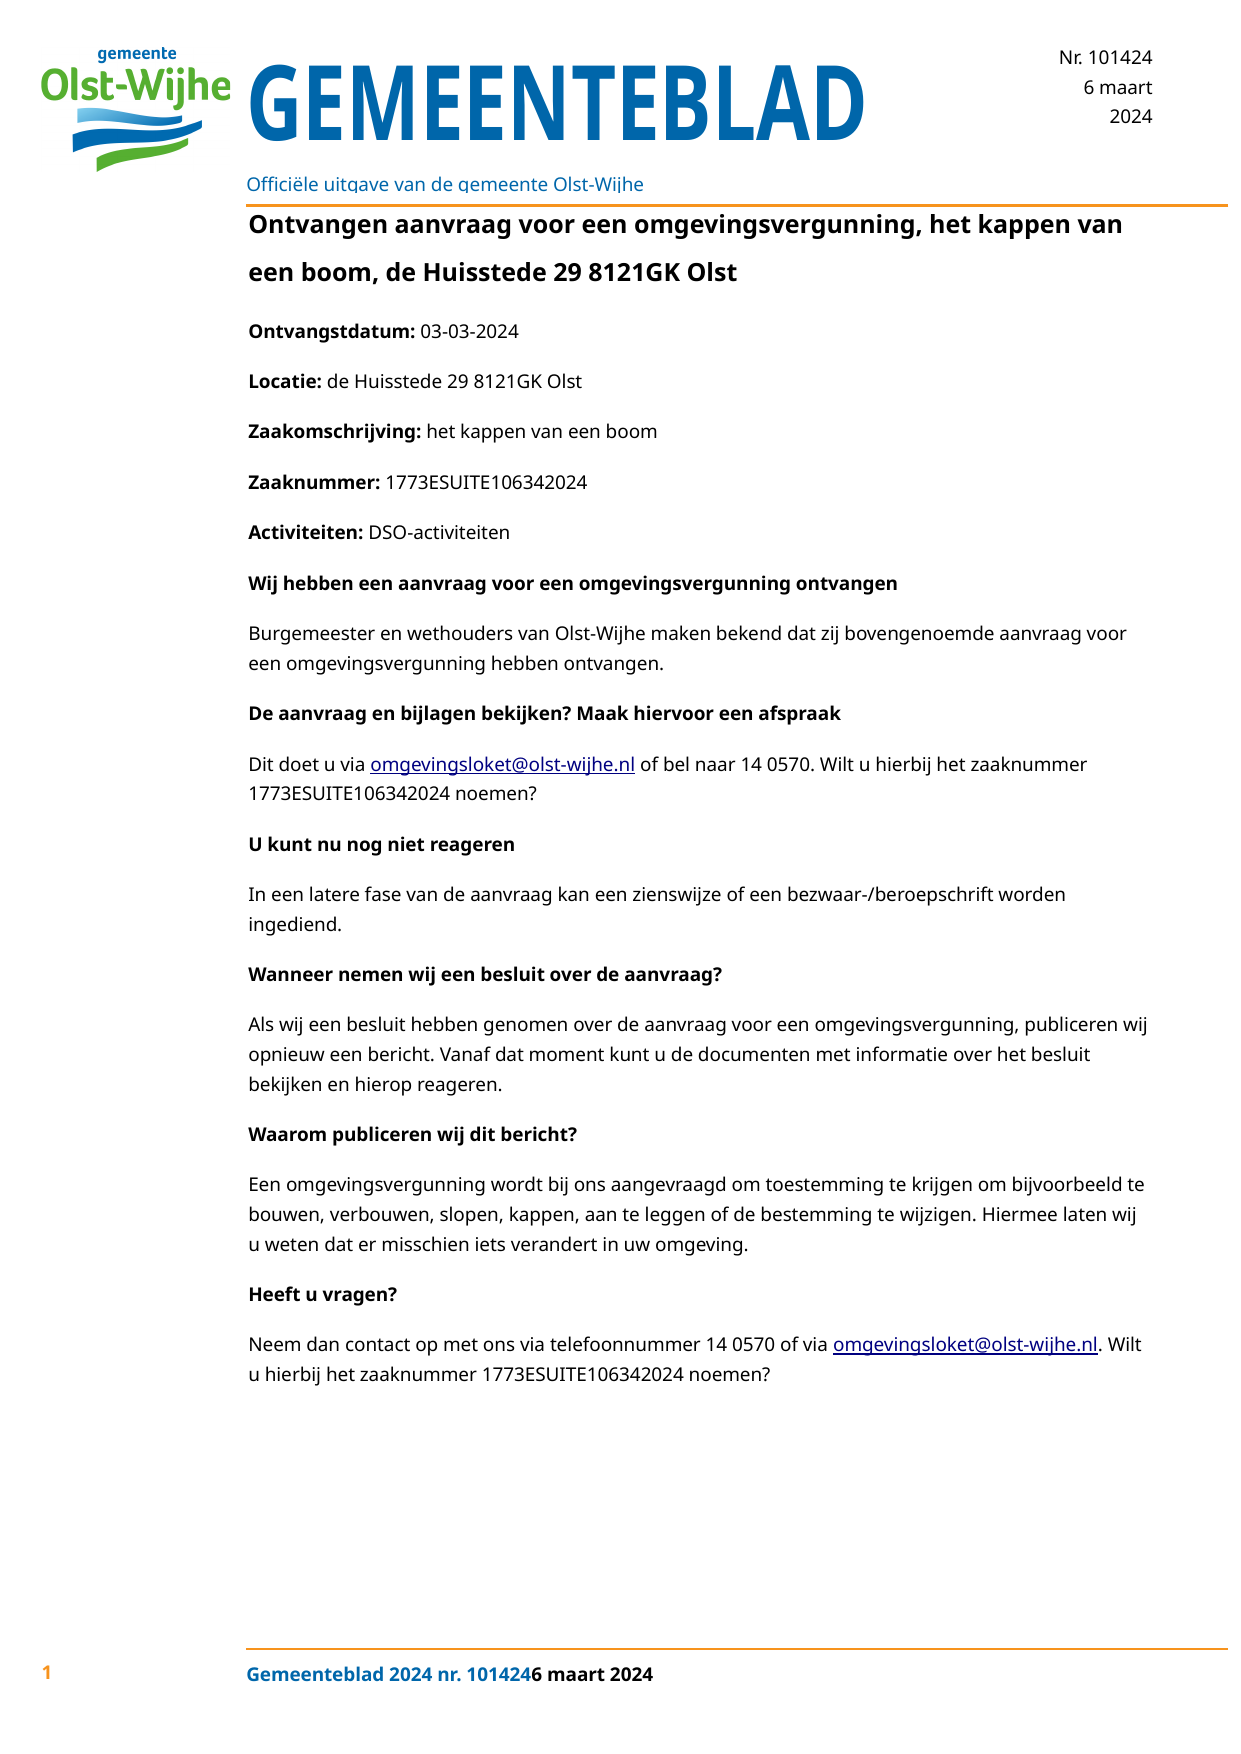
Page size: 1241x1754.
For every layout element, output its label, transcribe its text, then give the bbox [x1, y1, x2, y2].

picture [41, 47, 231, 172]
text Activiteiten: DSO-activiteiten [248, 519, 1152, 545]
text Ontvangstdatum: 03-03-2024 [248, 318, 1152, 344]
text De aanvraag en bijlagen bekijken? Maak hiervoor een afspraak [248, 700, 1152, 726]
text Locatie: de Huisstede 29 8121GK Olst [248, 368, 1152, 394]
text Als wij een besluit hebben genomen over de aanvraag voor een omgevingsvergunning, publiceren wij opnieuw een bericht. Vanaf dat moment kunt u de documenten met informatie over het besluit bekijken en hierop reageren. [248, 1012, 1152, 1097]
text In een latere fase van de aanvraag kan een zienswijze of een bezwaar-/beroepschrift worden ingediend. [248, 881, 1152, 937]
text Heeft u vragen? [248, 1281, 1152, 1307]
text U kunt nu nog niet reageren [248, 831, 1152, 857]
text Waarom publiceren wij dit bericht? [248, 1121, 1152, 1147]
text Wanneer nemen wij een besluit over de aanvraag? [248, 961, 1152, 987]
text Zaaknummer: 1773ESUITE106342024 [248, 469, 1152, 495]
text Burgemeester en wethouders van Olst-Wijhe maken bekend dat zij bovengenoemde aanvraag voor een omgevingsvergunning hebben ontvangen. [248, 620, 1152, 676]
text Zaakomschrijving: het kappen van een boom [248, 419, 1152, 444]
text Een omgevingsvergunning wordt bij ons aangevraagd om toestemming te krijgen om bijvoorbeeld te bouwen, verbouwen, slopen, kappen, aan te leggen of de bestemming te wijzigen. Hiermee laten wij u weten dat er misschien iets verandert in uw omgeving. [248, 1172, 1152, 1257]
text Wij hebben een aanvraag voor een omgevingsvergunning ontvangen [248, 570, 1152, 596]
text Ontvangen aanvraag voor een omgevingsvergunning, het kappen van een boom, de Huisstede 29 8121GK Olst [248, 207, 1152, 288]
text Dit doet u via omgevingsloket@olst-wijhe.nl of bel naar 14 0570. Wilt u hierbij het zaaknummer 1773ESUITE106342024 noemen? [248, 751, 1152, 806]
text Neem dan contact op met ons via telefoonnummer 14 0570 of via omgevingsloket@olst-wijhe.nl. Wilt u hierbij het zaaknummer 1773ESUITE106342024 noemen? [248, 1332, 1152, 1387]
